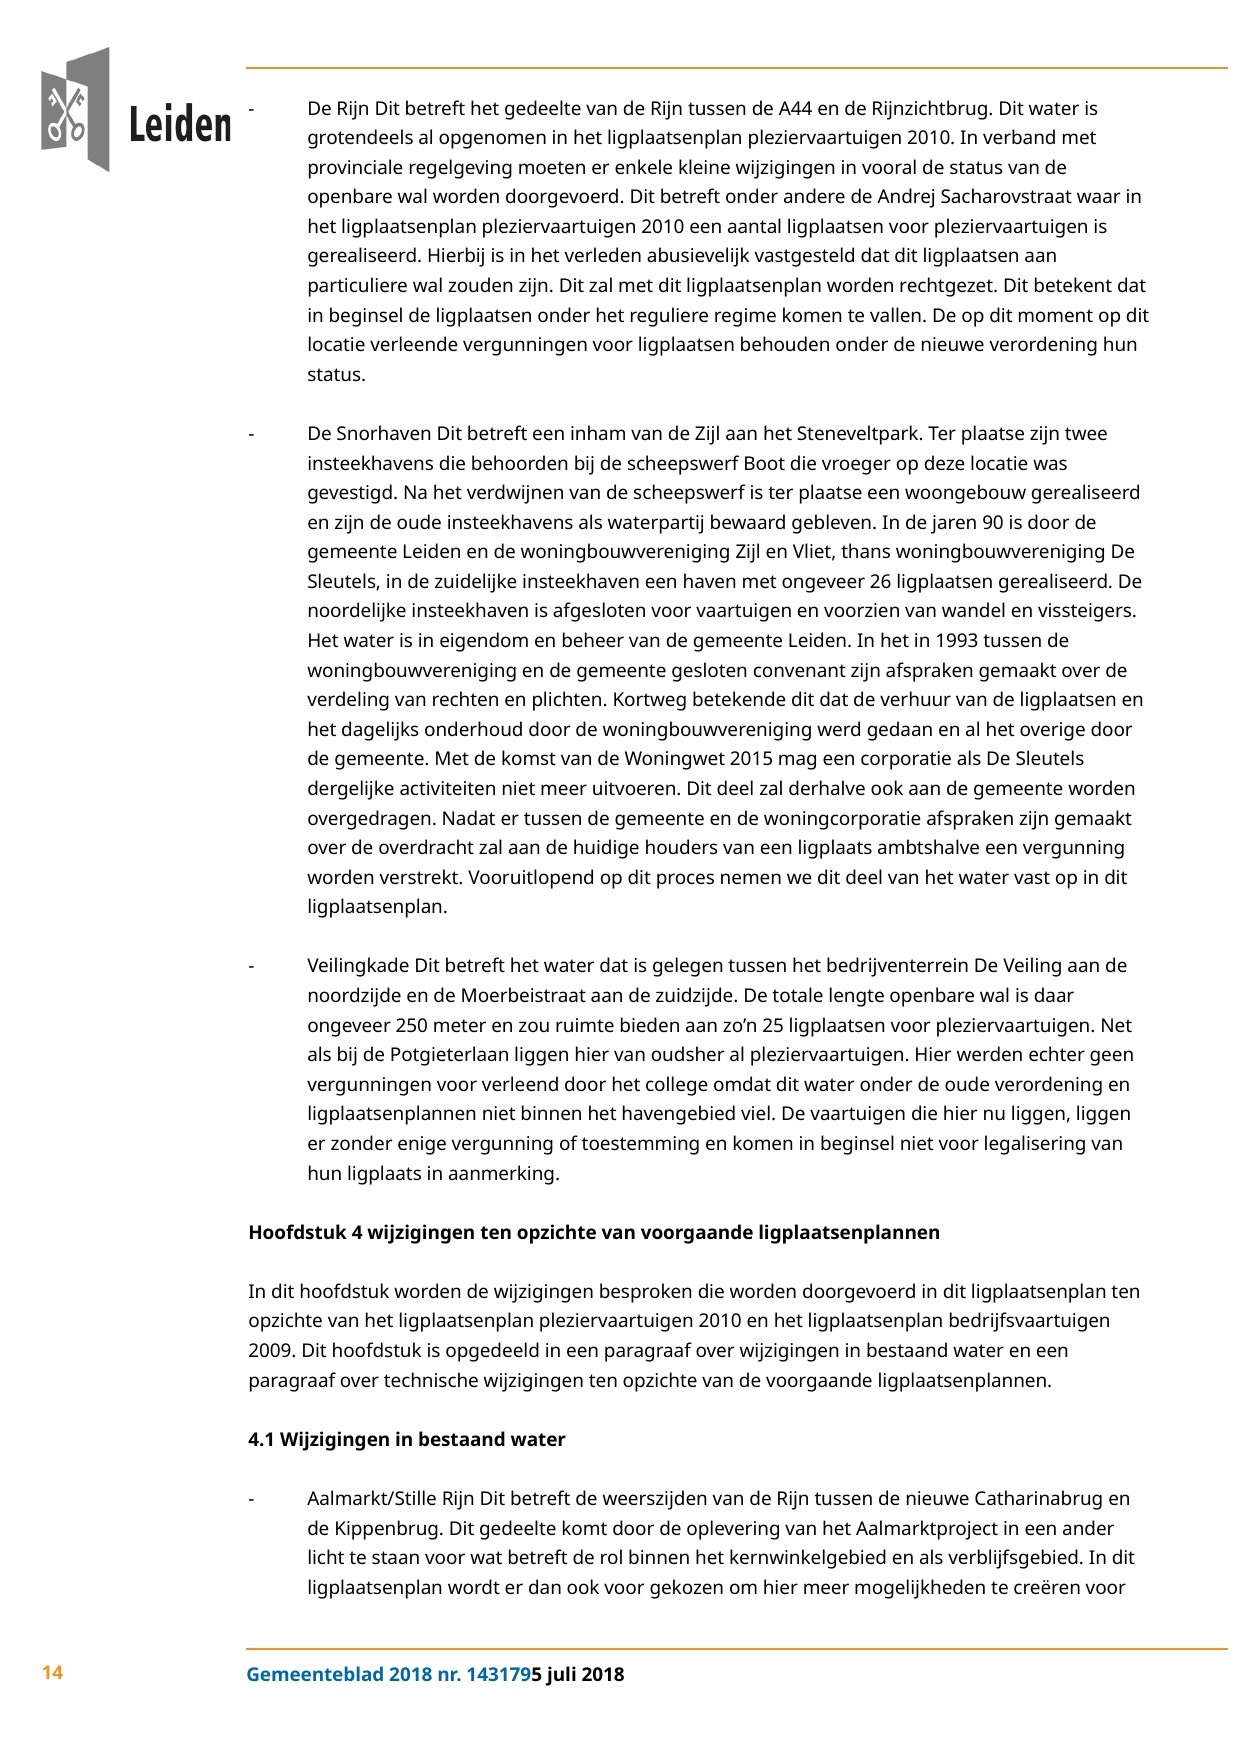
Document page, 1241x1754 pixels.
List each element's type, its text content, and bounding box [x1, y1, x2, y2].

list Aalmarkt/Stille Rijn Dit betreft de weerszijden van de Rijn tussen de nieuwe Catharinabrug en de Kippenbrug. Dit gedeelte komt door de oplevering van het Aalmarktproject in een ander licht te staan voor wat betreft de rol binnen het kernwinkelgebied en als verblijfsgebied. In dit ligplaatsenplan wordt er dan ook voor gekozen om hier meer mogelijkheden te creëren voor [248, 1485, 1152, 1600]
text In dit hoofdstuk worden de wijzigingen besproken die worden doorgevoerd in dit ligplaatsenplan ten opzichte van het ligplaatsenplan pleziervaartuigen 2010 en het ligplaatsenplan bedrijfsvaartuigen 2009. Dit hoofdstuk is opgedeeld in een paragraaf over wijzigingen in bestaand water en een paragraaf over technische wijzigingen ten opzichte van de voorgaande ligplaatsenplannen. [248, 1278, 1152, 1393]
text Hoofdstuk 4 wijzigingen ten opzichte van voorgaande ligplaatsenplannen [248, 1219, 1152, 1245]
list De Snorhaven Dit betreft een inham van de Zijl aan het Steneveltpark. Ter plaatse zijn twee insteekhavens die behoorden bij de scheepswerf Boot die vroeger op deze locatie was gevestigd. Na het verdwijnen van de scheepswerf is ter plaatse een woongebouw gerealiseerd en zijn de oude insteekhavens als waterpartij bewaard gebleven. In de jaren 90 is door de gemeente Leiden en de woningbouwvereniging Zijl en Vliet, thans woningbouwvereniging De Sleutels, in de zuidelijke insteekhaven een haven met ongeveer 26 ligplaatsen gerealiseerd. De noordelijke insteekhaven is afgesloten voor vaartuigen en voorzien van wandel en vissteigers. Het water is in eigendom en beheer van de gemeente Leiden. In het in 1993 tussen de woningbouwvereniging en de gemeente gesloten convenant zijn afspraken gemaakt over de verdeling van rechten en plichten. Kortweg betekende dit dat de verhuur van de ligplaatsen en het dagelijks onderhoud door de woningbouwvereniging werd gedaan en al het overige door de gemeente. Met de komst van de Woningwet 2015 mag een corporatie als De Sleutels dergelijke activiteiten niet meer uitvoeren. Dit deel zal derhalve ook aan de gemeente worden overgedragen. Nadat er tussen de gemeente en de woningcorporatie afspraken zijn gemaakt over de overdracht zal aan de huidige houders van een ligplaats ambtshalve een vergunning worden verstrekt. Vooruitlopend op dit proces nemen we dit deel van het water vast op in dit ligplaatsenplan. [248, 420, 1152, 919]
text 4.1 Wijzigingen in bestaand water [248, 1426, 1152, 1452]
picture [41, 47, 231, 172]
list Veilingkade Dit betreft het water dat is gelegen tussen het bedrijventerrein De Veiling aan de noordzijde en de Moerbeistraat aan de zuidzijde. De totale lengte openbare wal is daar ongeveer 250 meter en zou ruimte bieden aan zo’n 25 ligplaatsen voor pleziervaartuigen. Net als bij de Potgieterlaan liggen hier van oudsher al pleziervaartuigen. Hier werden echter geen vergunningen voor verleend door het college omdat dit water onder de oude verordening en ligplaatsenplannen niet binnen het havengebied viel. De vaartuigen die hier nu liggen, liggen er zonder enige vergunning of toestemming en komen in beginsel niet voor legalisering van hun ligplaats in aanmerking. [248, 953, 1152, 1186]
list De Rijn Dit betreft het gedeelte van de Rijn tussen de A44 en de Rijnzichtbrug. Dit water is grotendeels al opgenomen in het ligplaatsenplan pleziervaartuigen 2010. In verband met provinciale regelgeving moeten er enkele kleine wijzigingen in vooral de status van de openbare wal worden doorgevoerd. Dit betreft onder andere de Andrej Sacharovstraat waar in het ligplaatsenplan pleziervaartuigen 2010 een aantal ligplaatsen voor pleziervaartuigen is gerealiseerd. Hierbij is in het verleden abusievelijk vastgesteld dat dit ligplaatsen aan particuliere wal zouden zijn. Dit zal met dit ligplaatsenplan worden rechtgezet. Dit betekent dat in beginsel de ligplaatsen onder het reguliere regime komen te vallen. De op dit moment op dit locatie verleende vergunningen voor ligplaatsen behouden onder de nieuwe verordening hun status. [248, 95, 1152, 387]
